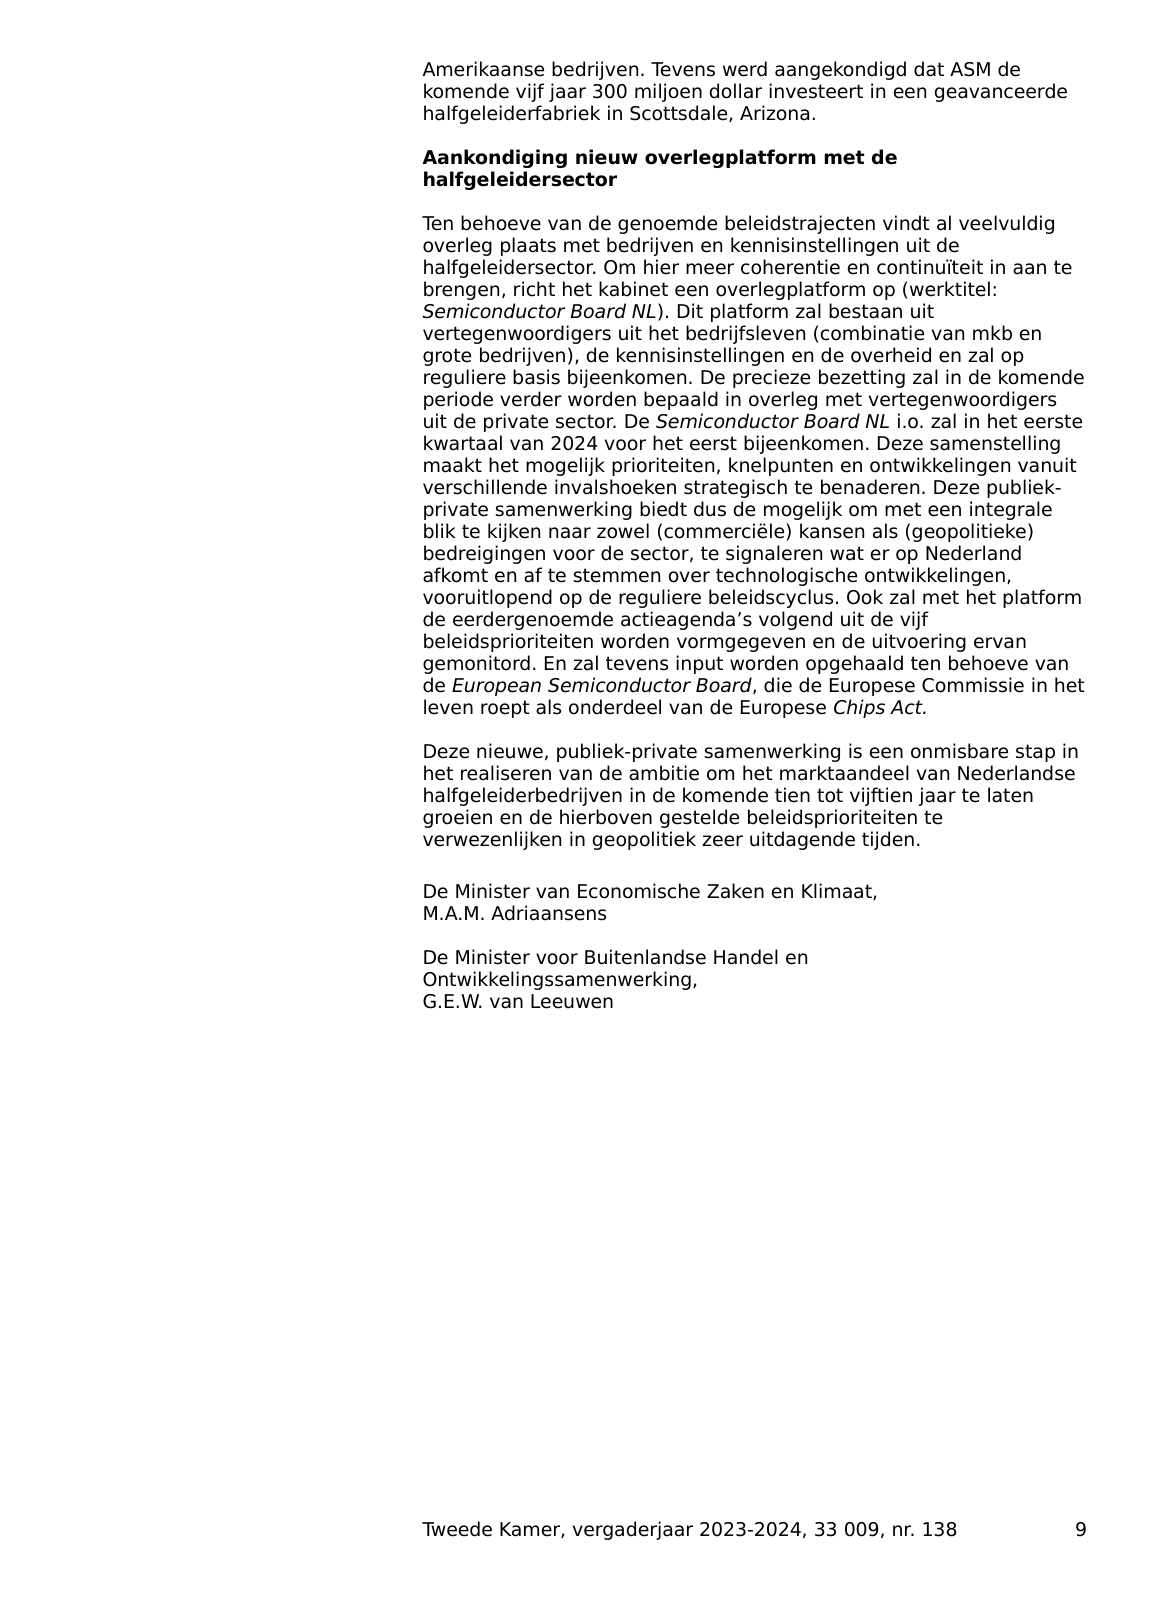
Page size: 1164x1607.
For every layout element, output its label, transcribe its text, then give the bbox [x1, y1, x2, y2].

text Amerikaanse bedrijven. Tevens werd aangekondigd dat ASM de komende vijf jaar 300 miljoen dollar investeert in een geavanceerde halfgeleiderfabriek in Scottsdale, Arizona. [422, 59, 1087, 125]
text Deze nieuwe, publiek-private samenwerking is een onmisbare stap in het realiseren van de ambitie om het marktaandeel van Nederlandse halfgeleiderbedrijven in de komende tien tot vijftien jaar te laten groeien en de hierboven gestelde beleidsprioriteiten te verwezenlijken in geopolitiek zeer uitdagende tijden. [422, 741, 1087, 851]
text Ten behoeve van de genoemde beleidstrajecten vindt al veelvuldig overleg plaats met bedrijven en kennisinstellingen uit de halfgeleidersector. Om hier meer coherentie en continuïteit in aan te brengen, richt het kabinet een overlegplatform op (werktitel: Semiconductor Board NL). Dit platform zal bestaan uit vertegenwoordigers uit het bedrijfsleven (combinatie van mkb en grote bedrijven), de kennisinstellingen en de overheid en zal op reguliere basis bijeenkomen. De precieze bezetting zal in de komende periode verder worden bepaald in overleg met vertegenwoordigers uit de private sector. De Semiconductor Board NL i.o. zal in het eerste kwartaal van 2024 voor het eerst bijeenkomen. Deze samenstelling maakt het mogelijk prioriteiten, knelpunten en ontwikkelingen vanuit verschillende invalshoeken strategisch te benaderen. Deze publiek-private samenwerking biedt dus de mogelijk om met een integrale blik te kijken naar zowel (commerciële) kansen als (geopolitieke) bedreigingen voor de sector, te signaleren wat er op Nederland afkomt en af te stemmen over technologische ontwikkelingen, vooruitlopend op de reguliere beleidscyclus. Ook zal met het platform de eerdergenoemde actieagenda’s volgend uit de vijf beleidsprioriteiten worden vormgegeven en de uitvoering ervan gemonitord. En zal tevens input worden opgehaald ten behoeve van de European Semiconductor Board, die de Europese Commissie in het leven roept als onderdeel van de Europese Chips Act. [422, 213, 1087, 719]
text De Minister voor Buitenlandse Handel en Ontwikkelingssamenwerking, G.E.W. van Leeuwen [422, 947, 1087, 1013]
subtitle Aankondiging nieuw overlegplatform met de halfgeleidersector [422, 147, 1087, 191]
text De Minister van Economische Zaken en Klimaat, M.A.M. Adriaansens [422, 881, 1087, 925]
